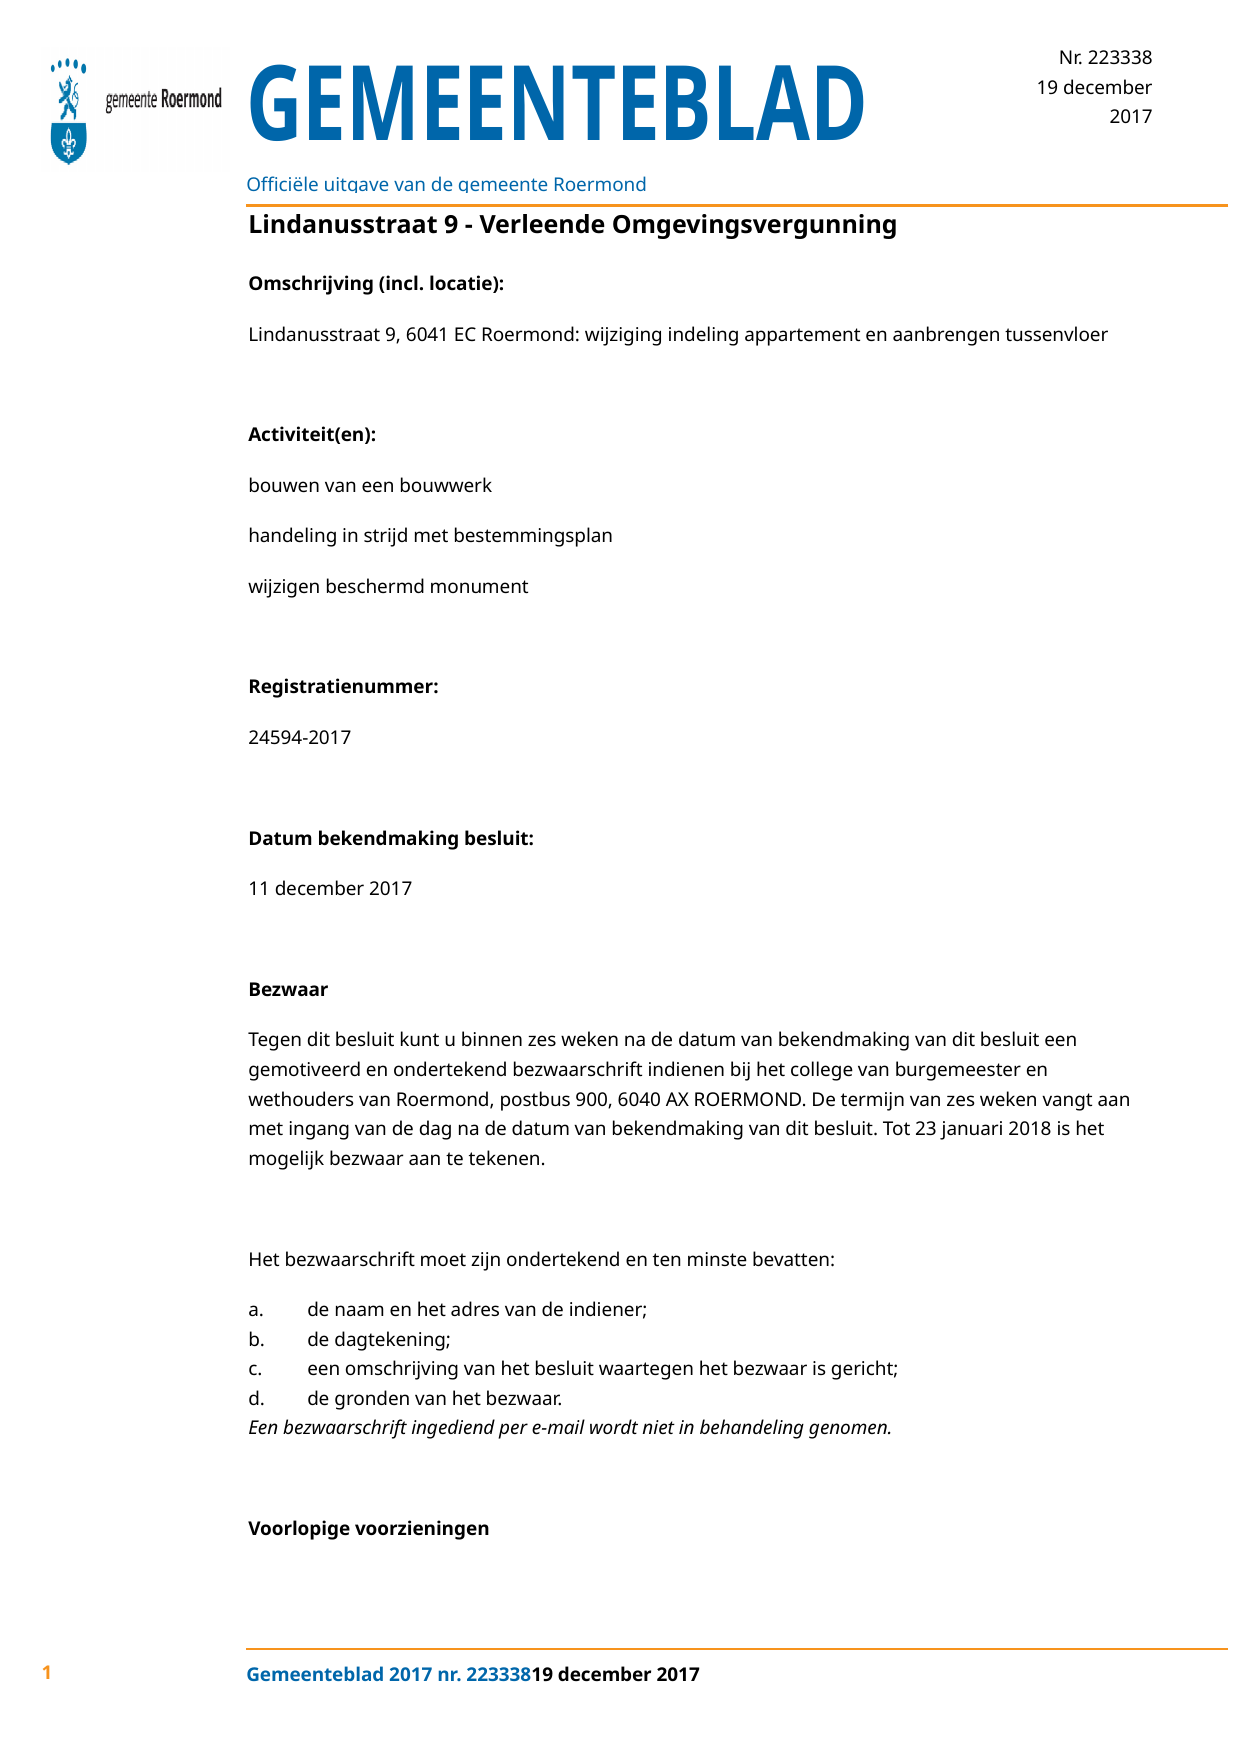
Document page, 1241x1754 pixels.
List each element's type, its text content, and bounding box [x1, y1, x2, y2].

list de naam en het adres van de indiener; [248, 1296, 1152, 1322]
text Activiteit(en): [248, 422, 1152, 447]
text Omschrijving (incl. locatie): [248, 270, 1152, 296]
text Het bezwaarschrift moet zijn ondertekend en ten minste bevatten: [248, 1246, 1152, 1271]
text Voorlopige voorzieningen [248, 1515, 1152, 1541]
text Datum bekendmaking besluit: [248, 825, 1152, 851]
list de gronden van het bezwaar. [248, 1385, 1152, 1411]
text 11 december 2017 [248, 875, 1152, 901]
text Tegen dit besluit kunt u binnen zes weken na de datum van bekendmaking van dit besluit een gemotiveerd en ondertekend bezwaarschrift indienen bij het college van burgemeester en wethouders van Roermond, postbus 900, 6040 AX ROERMOND. De termijn van zes weken vangt aan met ingang van de dag na de datum van bekendmaking van dit besluit. Tot 23 januari 2018 is het mogelijk bezwaar aan te tekenen. [248, 1027, 1152, 1171]
list een omschrijving van het besluit waartegen het bezwaar is gericht; [248, 1355, 1152, 1381]
text 24594-2017 [248, 724, 1152, 750]
text Bezwaar [248, 976, 1152, 1002]
text Registratienummer: [248, 674, 1152, 699]
text wijzigen beschermd monument [248, 573, 1152, 598]
text Een bezwaarschrift ingediend per e-mail wordt niet in behandeling genomen. [248, 1414, 1152, 1440]
text bouwen van een bouwwerk [248, 472, 1152, 498]
text Lindanusstraat 9 - Verleende Omgevingsvergunning [248, 207, 1152, 241]
text Lindanusstraat 9, 6041 EC Roermond: wijziging indeling appartement en aanbrengen tussenvloer [248, 321, 1152, 346]
text handeling in strijd met bestemmingsplan [248, 522, 1152, 548]
list de dagtekening; [248, 1326, 1152, 1351]
picture [41, 47, 231, 172]
